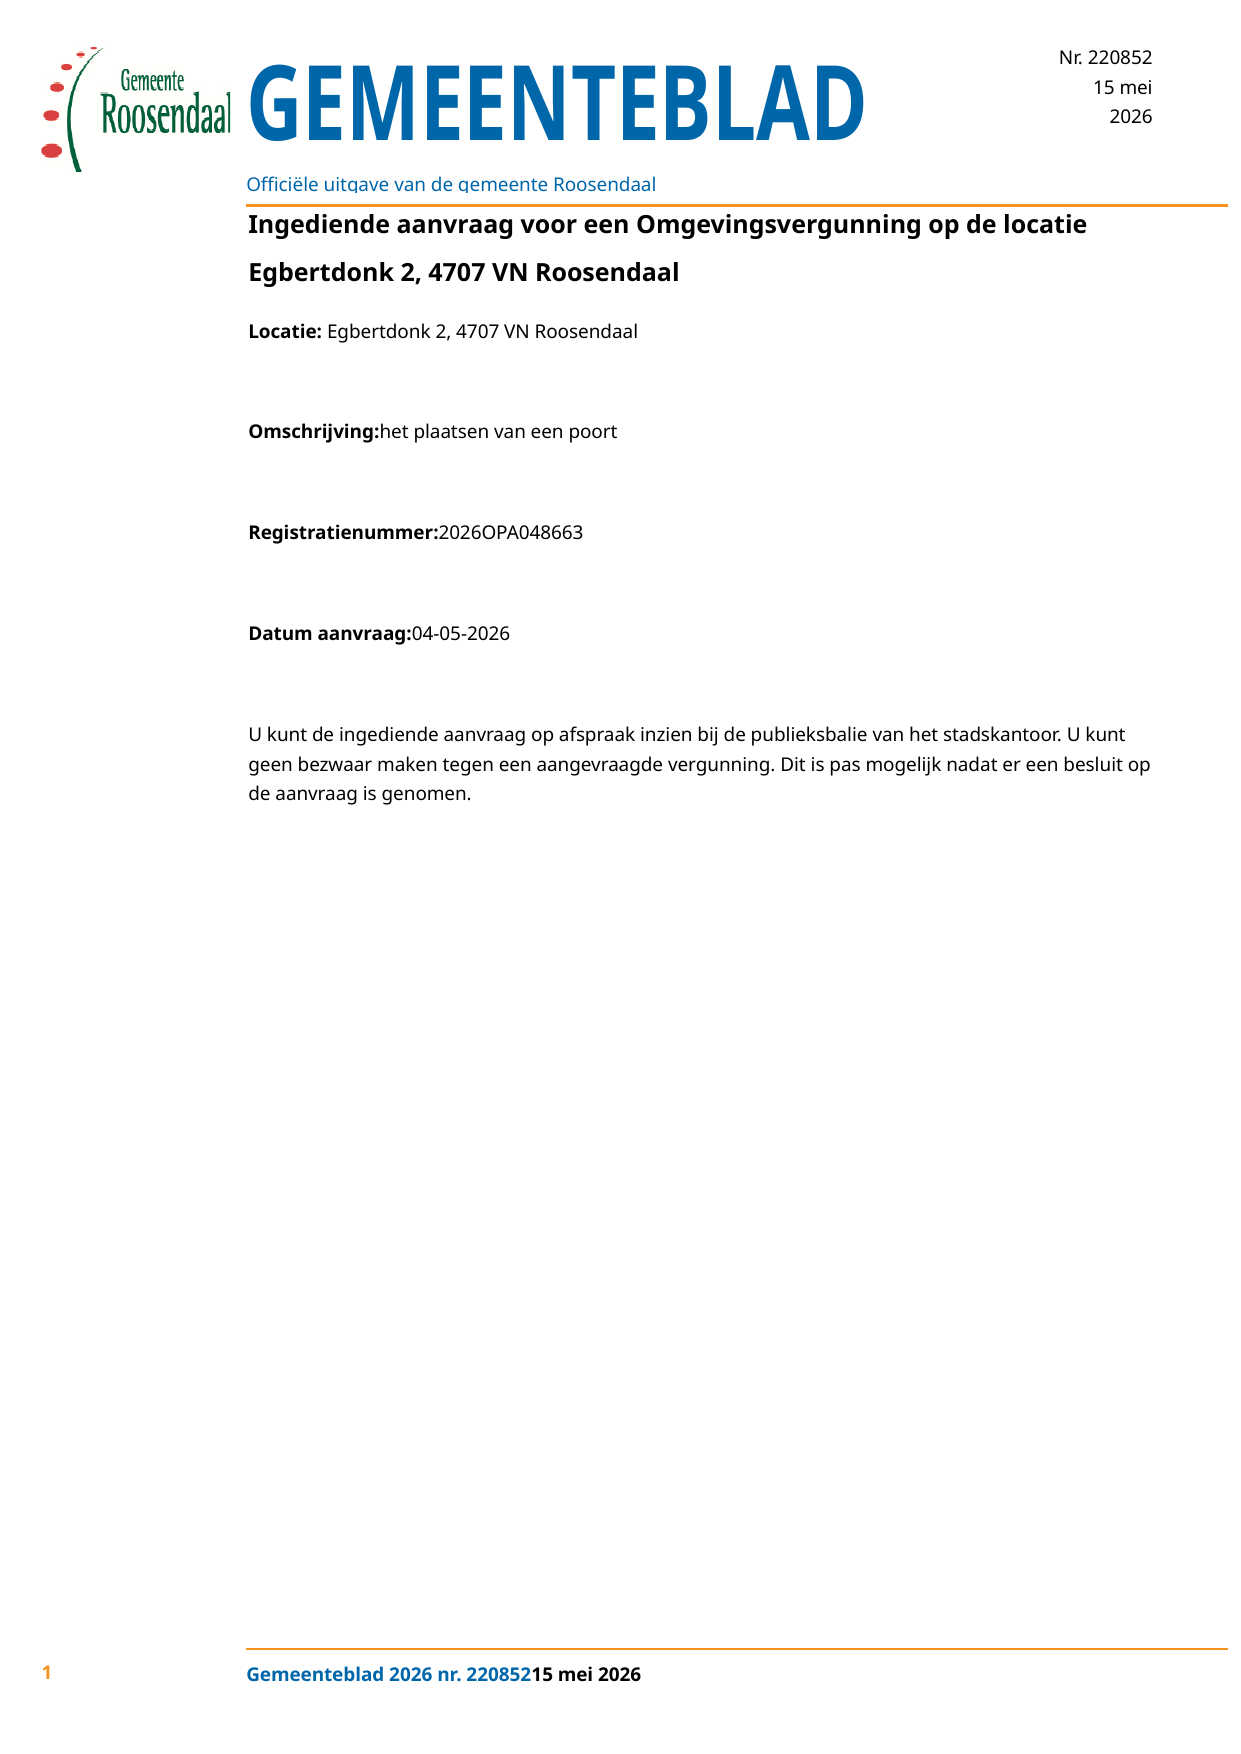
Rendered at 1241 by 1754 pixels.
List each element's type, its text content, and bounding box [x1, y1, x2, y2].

text Omschrijving:het plaatsen van een poort [248, 419, 1152, 444]
text Locatie: Egbertdonk 2, 4707 VN Roosendaal [248, 318, 1152, 344]
text Registratienummer:2026OPA048663 [248, 519, 1152, 545]
text Ingediende aanvraag voor een Omgevingsvergunning op de locatie Egbertdonk 2, 4707 VN Roosendaal [248, 207, 1152, 288]
text U kunt de ingediende aanvraag op afspraak inzien bij de publieksbalie van het stadskantoor. U kunt geen bezwaar maken tegen een aangevraagde vergunning. Dit is pas mogelijk nadat er een besluit op de aanvraag is genomen. [248, 721, 1152, 806]
picture [41, 47, 231, 172]
text Datum aanvraag:04-05-2026 [248, 620, 1152, 646]
